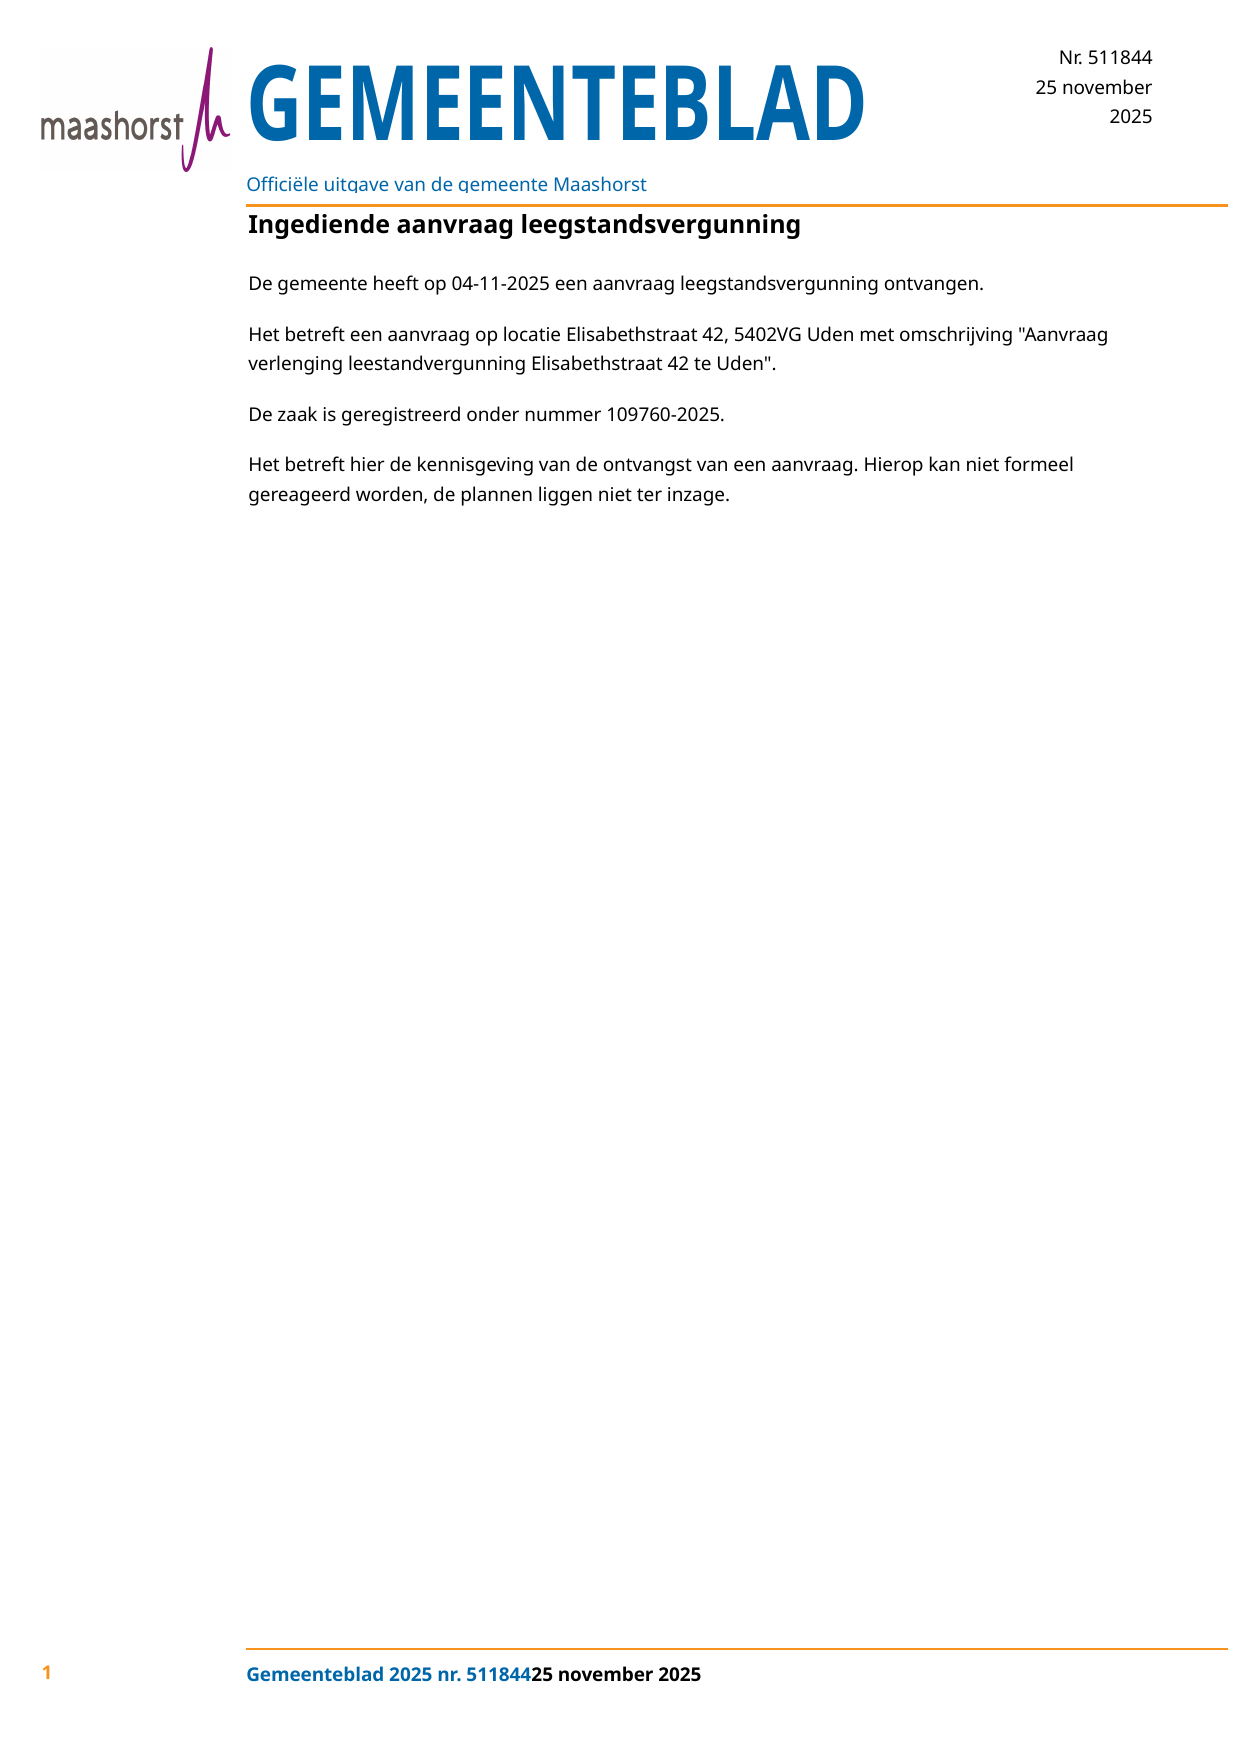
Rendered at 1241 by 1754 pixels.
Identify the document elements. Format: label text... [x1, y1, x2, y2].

text Het betreft een aanvraag op locatie Elisabethstraat 42, 5402VG Uden met omschrijving "Aanvraag verlenging leestandvergunning Elisabethstraat 42 te Uden". [248, 321, 1152, 376]
text Ingediende aanvraag leegstandsvergunning [248, 207, 1152, 241]
picture [41, 47, 231, 172]
text De gemeente heeft op 04-11-2025 een aanvraag leegstandsvergunning ontvangen. [248, 270, 1152, 296]
text Het betreft hier de kennisgeving van de ontvangst van een aanvraag. Hierop kan niet formeel gereageerd worden, de plannen liggen niet ter inzage. [248, 451, 1152, 506]
text De zaak is geregistreerd onder nummer 109760-2025. [248, 401, 1152, 426]
